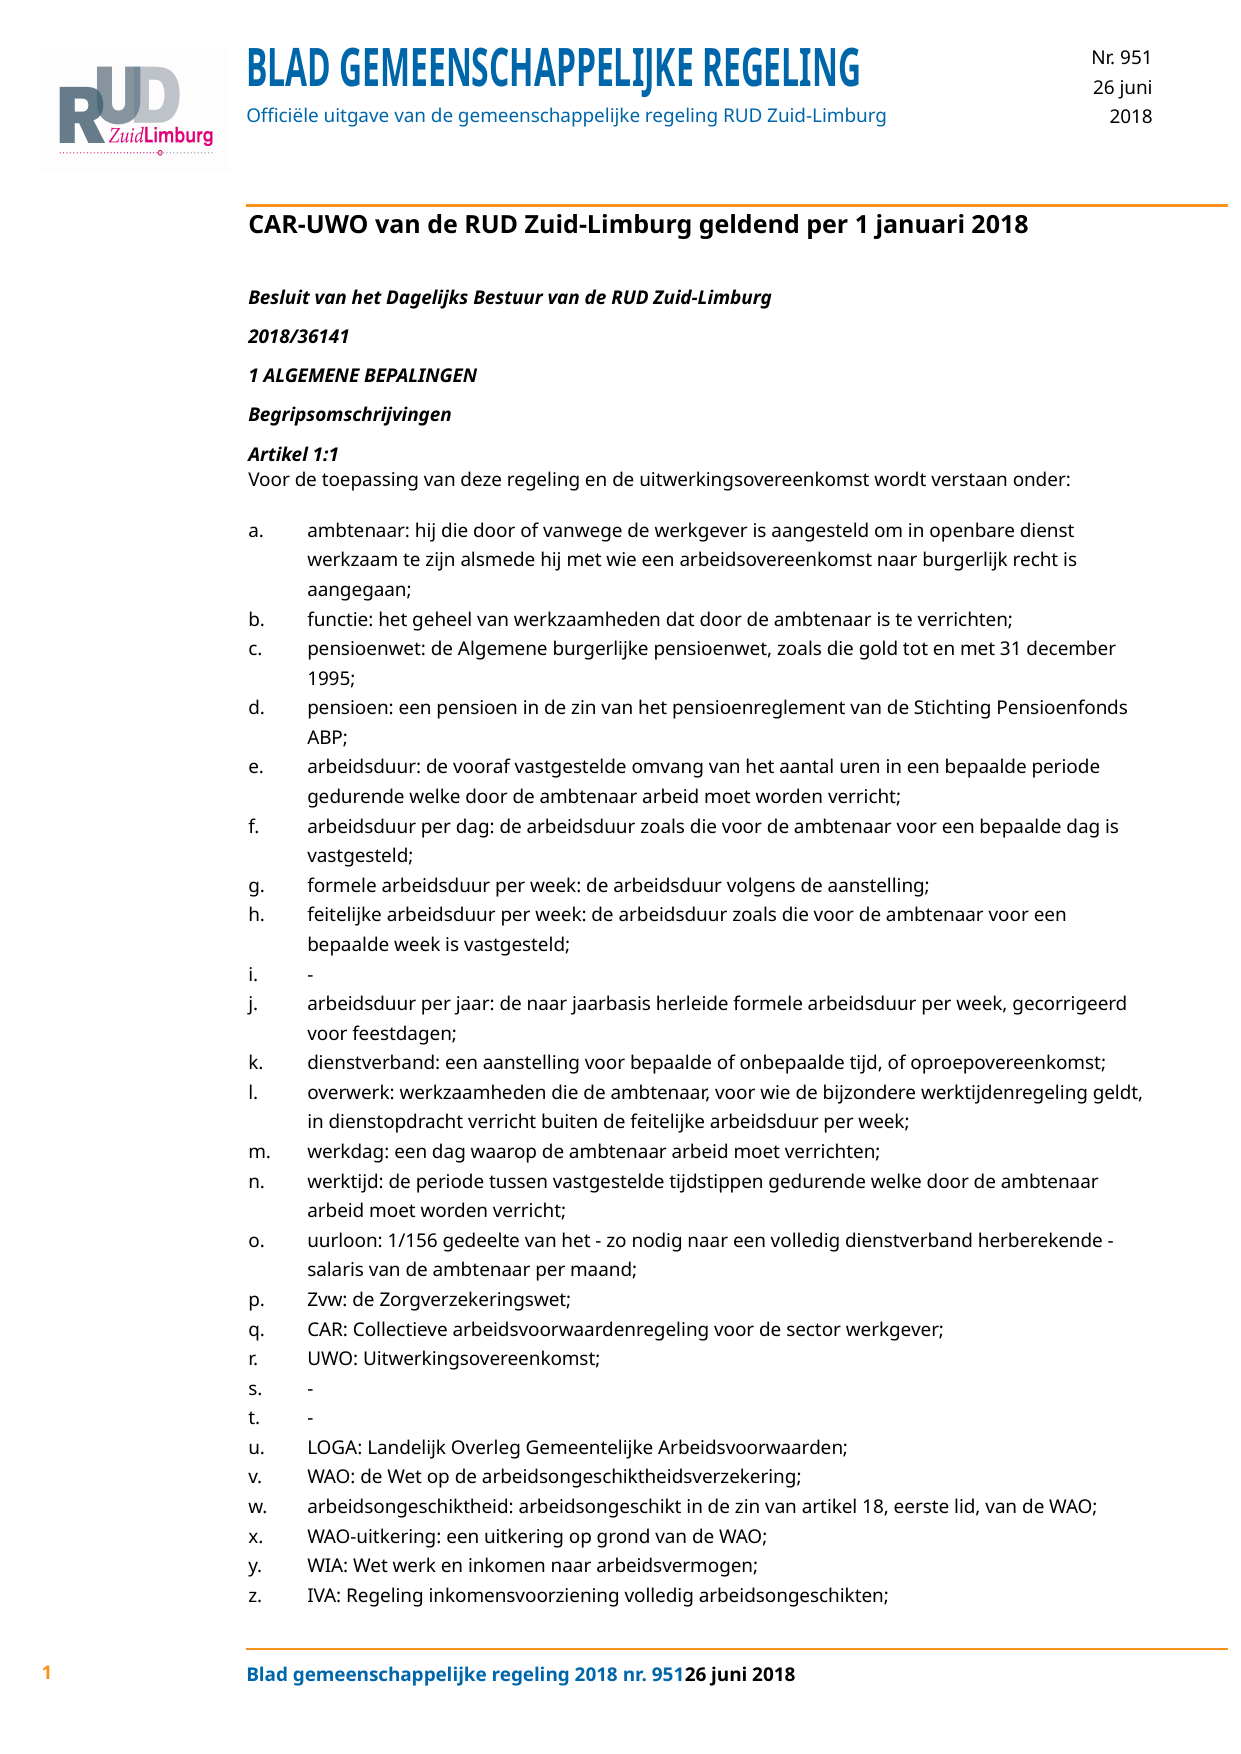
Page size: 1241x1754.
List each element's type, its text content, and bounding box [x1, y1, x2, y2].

text Begripsomschrijvingen [248, 402, 1152, 427]
list arbeidsduur per dag: de arbeidsduur zoals die voor de ambtenaar voor een bepaalde dag is vastgesteld; [248, 813, 1152, 868]
list dienstverband: een aanstelling voor bepaalde of onbepaalde tijd, of oproepovereenkomst; [248, 1049, 1152, 1075]
list LOGA: Landelijk Overleg Gemeentelijke Arbeidsvoorwaarden; [248, 1434, 1152, 1460]
list werkdag: een dag waarop de ambtenaar arbeid moet verrichten; [248, 1138, 1152, 1164]
text CAR-UWO van de RUD Zuid-Limburg geldend per 1 januari 2018 [248, 207, 1152, 241]
list IVA: Regeling inkomensvoorziening volledig arbeidsongeschikten; [248, 1582, 1152, 1608]
list WAO-uitkering: een uitkering op grond van de WAO; [248, 1523, 1152, 1549]
list - [248, 1375, 1152, 1401]
text 1 ALGEMENE BEPALINGEN [248, 362, 1152, 388]
list Zvw: de Zorgverzekeringswet; [248, 1286, 1152, 1312]
list arbeidsduur: de vooraf vastgestelde omvang van het aantal uren in een bepaalde periode gedurende welke door de ambtenaar arbeid moet worden verricht; [248, 754, 1152, 809]
list - [248, 1404, 1152, 1430]
text Voor de toepassing van deze regeling en de uitwerkingsovereenkomst wordt verstaan onder: [248, 467, 1152, 492]
list werktijd: de periode tussen vastgestelde tijdstippen gedurende welke door de ambtenaar arbeid moet worden verricht; [248, 1168, 1152, 1223]
list UWO: Uitwerkingsovereenkomst; [248, 1345, 1152, 1371]
text Besluit van het Dagelijks Bestuur van de RUD Zuid-Limburg [248, 284, 1152, 309]
list arbeidsduur per jaar: de naar jaarbasis herleide formele arbeidsduur per week, gecorrigeerd voor feestdagen; [248, 990, 1152, 1046]
list arbeidsongeschiktheid: arbeidsongeschikt in de zin van artikel 18, eerste lid, van de WAO; [248, 1493, 1152, 1519]
list functie: het geheel van werkzaamheden dat door de ambtenaar is te verrichten; [248, 606, 1152, 632]
list - [248, 961, 1152, 987]
list overwerk: werkzaamheden die de ambtenaar, voor wie de bijzondere werktijdenregeling geldt, in dienstopdracht verricht buiten de feitelijke arbeidsduur per week; [248, 1079, 1152, 1134]
list WIA: Wet werk en inkomen naar arbeidsvermogen; [248, 1552, 1152, 1578]
list uurloon: 1/156 gedeelte van het - zo nodig naar een volledig dienstverband herberekende - salaris van de ambtenaar per maand; [248, 1227, 1152, 1282]
text 2018/36141 [248, 323, 1152, 349]
list pensioen: een pensioen in de zin van het pensioenreglement van de Stichting Pensioenfonds ABP; [248, 694, 1152, 750]
list formele arbeidsduur per week: de arbeidsduur volgens de aanstelling; [248, 872, 1152, 898]
list WAO: de Wet op de arbeidsongeschiktheidsverzekering; [248, 1464, 1152, 1489]
text Artikel 1:1 [248, 441, 1152, 467]
list feitelijke arbeidsduur per week: de arbeidsduur zoals die voor de ambtenaar voor een bepaalde week is vastgesteld; [248, 902, 1152, 957]
list pensioenwet: de Algemene burgerlijke pensioenwet, zoals die gold tot en met 31 december 1995; [248, 635, 1152, 691]
list ambtenaar: hij die door of vanwege de werkgever is aangesteld om in openbare dienst werkzaam te zijn alsmede hij met wie een arbeidsovereenkomst naar burgerlijk recht is aangegaan; [248, 517, 1152, 602]
list CAR: Collectieve arbeidsvoorwaardenregeling voor de sector werkgever; [248, 1316, 1152, 1342]
picture [41, 47, 231, 172]
